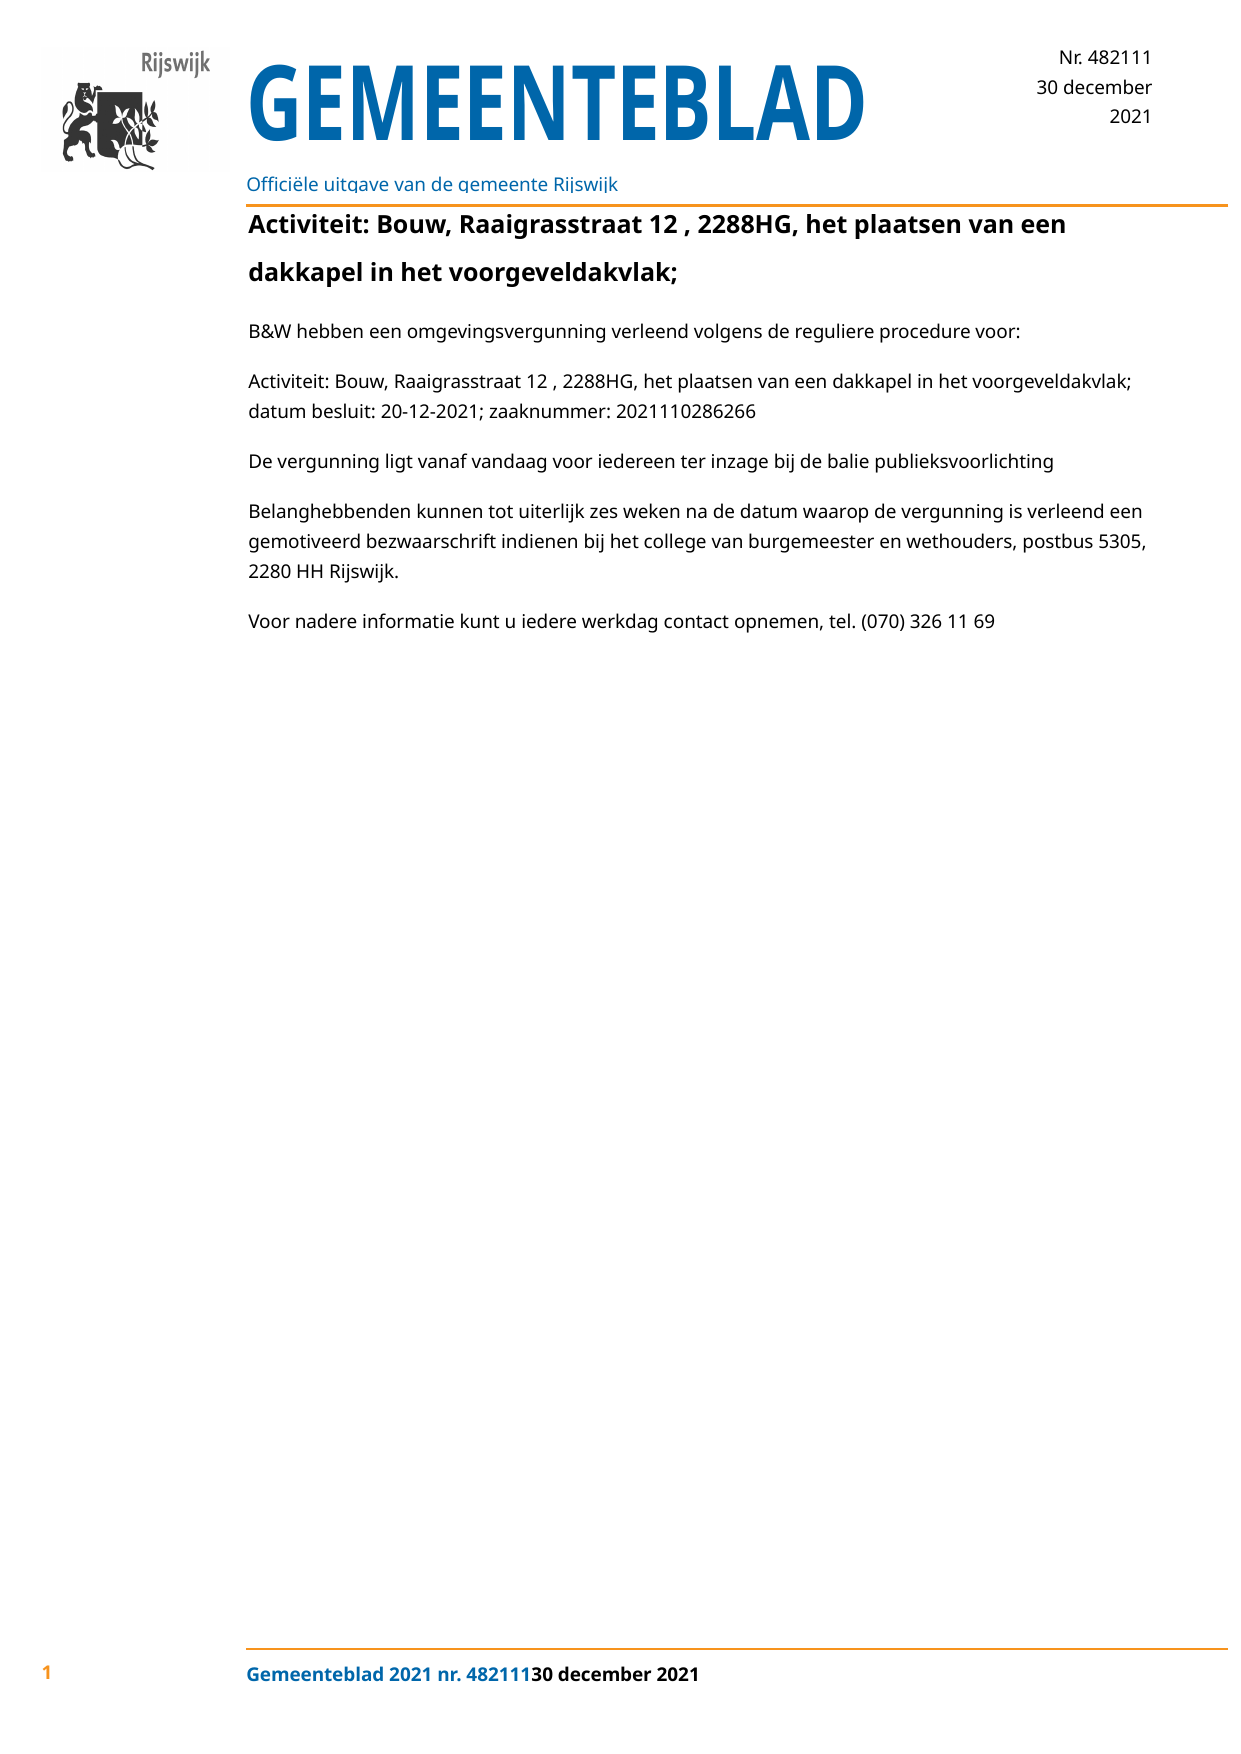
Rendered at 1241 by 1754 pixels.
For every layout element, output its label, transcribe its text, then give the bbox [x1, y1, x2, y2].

text Activiteit: Bouw, Raaigrasstraat 12 , 2288HG, het plaatsen van een dakkapel in het voorgeveldakvlak; [248, 207, 1152, 288]
text De vergunning ligt vanaf vandaag voor iedereen ter inzage bij de balie publieksvoorlichting [248, 448, 1152, 474]
text Activiteit: Bouw, Raaigrasstraat 12 , 2288HG, het plaatsen van een dakkapel in het voorgeveldakvlak; datum besluit: 20-12-2021; zaaknummer: 2021110286266 [248, 368, 1152, 424]
picture [41, 47, 231, 172]
text B&W hebben een omgevingsvergunning verleend volgens de reguliere procedure voor: [248, 318, 1152, 344]
text Belanghebbenden kunnen tot uiterlijk zes weken na de datum waarop de vergunning is verleend een gemotiveerd bezwaarschrift indienen bij het college van burgemeester en wethouders, postbus 5305, 2280 HH Rijswijk. [248, 499, 1152, 584]
text Voor nadere informatie kunt u iedere werkdag contact opnemen, tel. (070) 326 11 69 [248, 608, 1152, 634]
